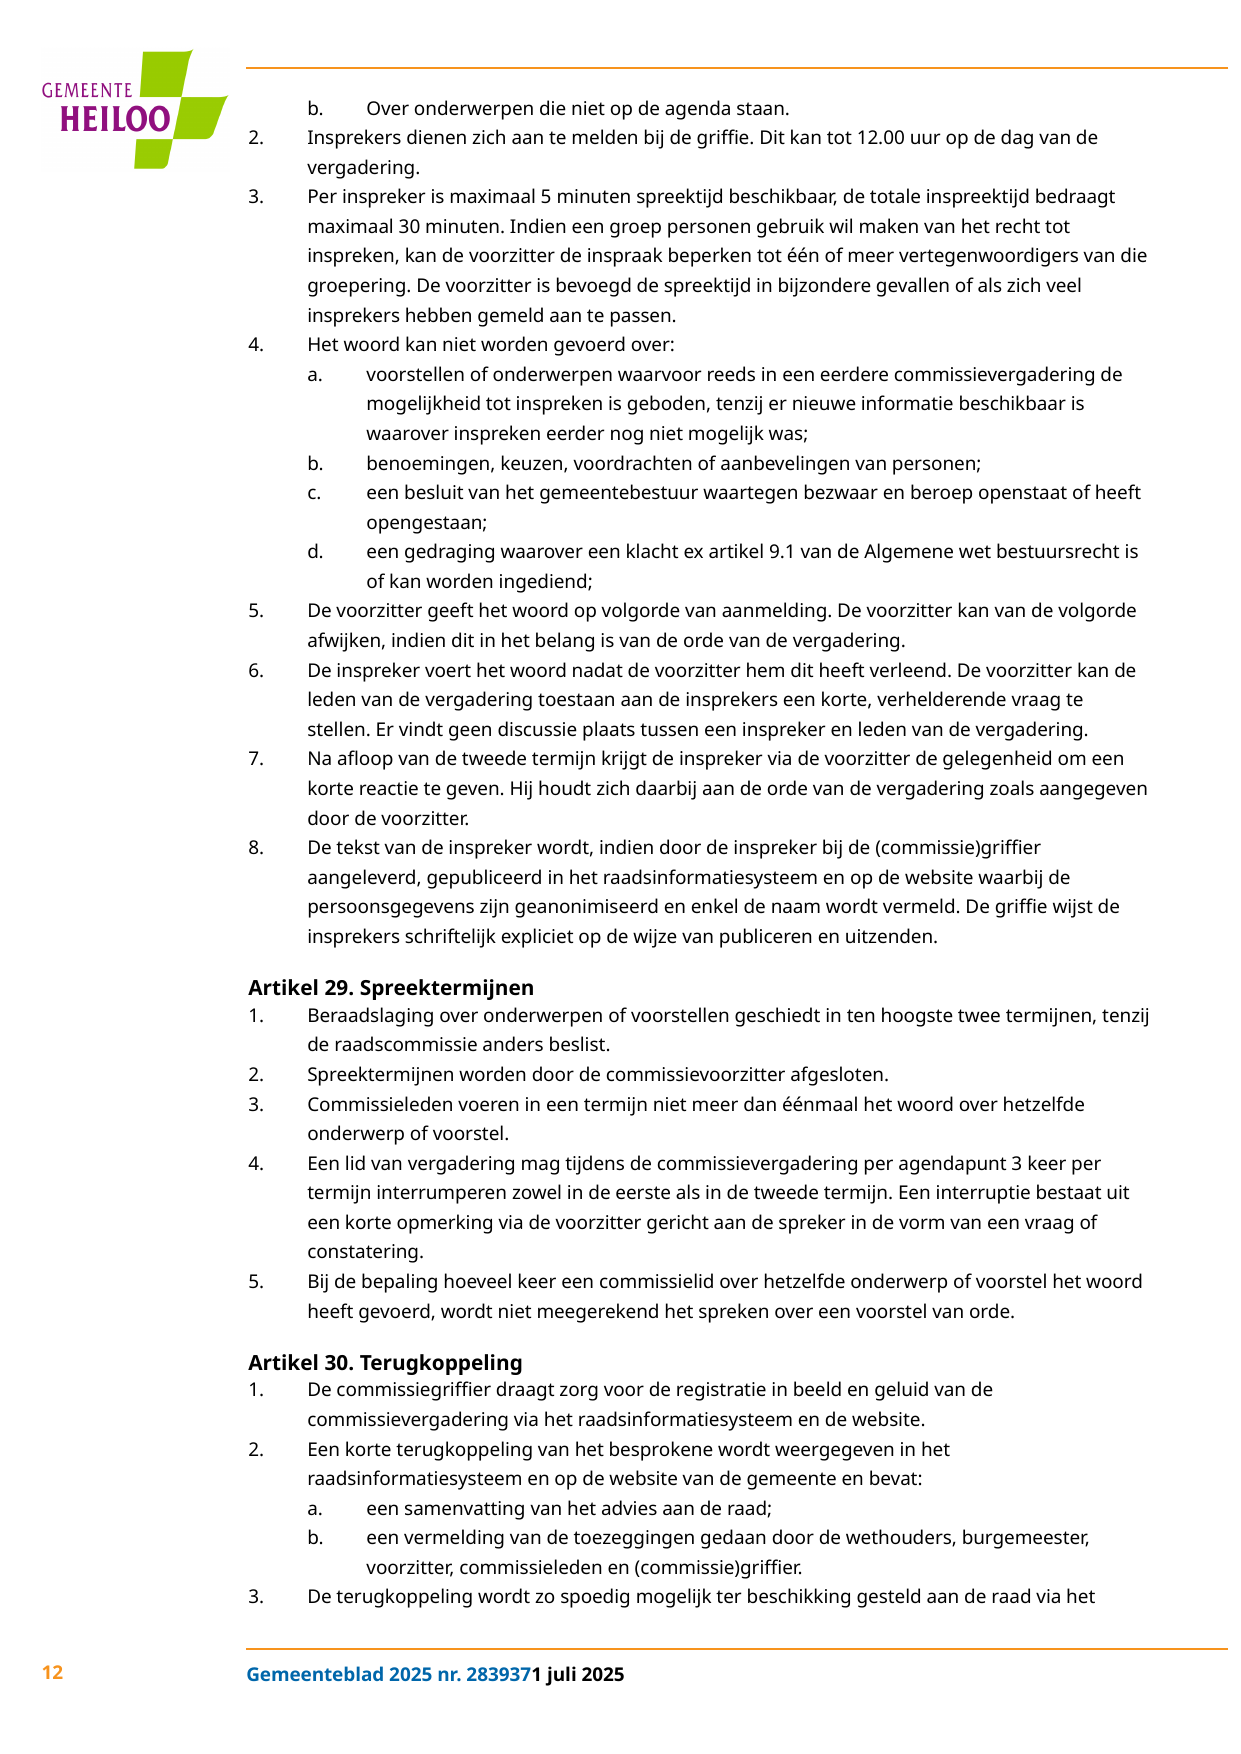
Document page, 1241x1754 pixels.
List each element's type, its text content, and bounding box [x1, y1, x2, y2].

list Het woord kan niet worden gevoerd over: [248, 331, 1152, 357]
list Insprekers dienen zich aan te melden bij de griffie. Dit kan tot 12.00 uur op de dag van de vergadering. [248, 124, 1152, 180]
list Bij de bepaling hoeveel keer een commissielid over hetzelfde onderwerp of voorstel het woord heeft gevoerd, wordt niet meegerekend het spreken over een voorstel van orde. [248, 1268, 1152, 1323]
list benoemingen, keuzen, voordrachten of aanbevelingen van personen; [307, 450, 1152, 476]
list Over onderwerpen die niet op de agenda staan. [307, 95, 1152, 121]
list De tekst van de inspreker wordt, indien door de inspreker bij de (commissie)griffier aangeleverd, gepubliceerd in het raadsinformatiesysteem en op de website waarbij de persoonsgegevens zijn geanonimiseerd en enkel de naam wordt vermeld. De griffie wijst de insprekers schriftelijk expliciet op de wijze van publiceren en uitzenden. [248, 834, 1152, 949]
list De terugkoppeling wordt zo spoedig mogelijk ter beschikking gesteld aan de raad via het [248, 1584, 1152, 1609]
picture [41, 47, 231, 172]
list De voorzitter geeft het woord op volgorde van aanmelding. De voorzitter kan van de volgorde afwijken, indien dit in het belang is van de orde van de vergadering. [248, 598, 1152, 653]
list een vermelding van de toezeggingen gedaan door de wethouders, burgemeester, voorzitter, commissieleden en (commissie)griffier. [307, 1524, 1152, 1580]
list De inspreker voert het woord nadat de voorzitter hem dit heeft verleend. De voorzitter kan de leden van de vergadering toestaan aan de insprekers een korte, verhelderende vraag te stellen. Er vindt geen discussie plaats tussen een inspreker en leden van de vergadering. [248, 657, 1152, 742]
list voorstellen of onderwerpen waarvoor reeds in een eerdere commissievergadering de mogelijkheid tot inspreken is geboden, tenzij er nieuwe informatie beschikbaar is waarover inspreken eerder nog niet mogelijk was; [307, 361, 1152, 446]
list Na afloop van de tweede termijn krijgt de inspreker via de voorzitter de gelegenheid om een korte reactie te geven. Hij houdt zich daarbij aan de orde van de vergadering zoals aangegeven door de voorzitter. [248, 746, 1152, 831]
text Artikel 30. Terugkoppeling [248, 1348, 1152, 1377]
list een gedraging waarover een klacht ex artikel 9.1 van de Algemene wet bestuursrecht is of kan worden ingediend; [307, 538, 1152, 594]
list een besluit van het gemeentebestuur waartegen bezwaar en beroep openstaat of heeft opengestaan; [307, 479, 1152, 535]
list De commissiegriffier draagt zorg voor de registratie in beeld en geluid van de commissievergadering via het raadsinformatiesysteem en de website. [248, 1377, 1152, 1432]
list Per inspreker is maximaal 5 minuten spreektijd beschikbaar, de totale inspreektijd bedraagt maximaal 30 minuten. Indien een groep personen gebruik wil maken van het recht tot inspreken, kan de voorzitter de inspraak beperken tot één of meer vertegenwoordigers van die groepering. De voorzitter is bevoegd de spreektijd in bijzondere gevallen of als zich veel insprekers hebben gemeld aan te passen. [248, 183, 1152, 328]
list Een lid van vergadering mag tijdens de commissievergadering per agendapunt 3 keer per termijn interrumperen zowel in de eerste als in de tweede termijn. Een interruptie bestaat uit een korte opmerking via de voorzitter gericht aan de spreker in de vorm van een vraag of constatering. [248, 1150, 1152, 1264]
list een samenvatting van het advies aan de raad; [307, 1495, 1152, 1521]
text Artikel 29. Spreektermijnen [248, 973, 1152, 1002]
list Commissieleden voeren in een termijn niet meer dan éénmaal het woord over hetzelfde onderwerp of voorstel. [248, 1091, 1152, 1146]
list Spreektermijnen worden door de commissievoorzitter afgesloten. [248, 1061, 1152, 1087]
list Beraadslaging over onderwerpen of voorstellen geschiedt in ten hoogste twee termijnen, tenzij de raadscommissie anders beslist. [248, 1002, 1152, 1057]
list Een korte terugkoppeling van het besprokene wordt weergegeven in het raadsinformatiesysteem en op de website van de gemeente en bevat: [248, 1436, 1152, 1491]
